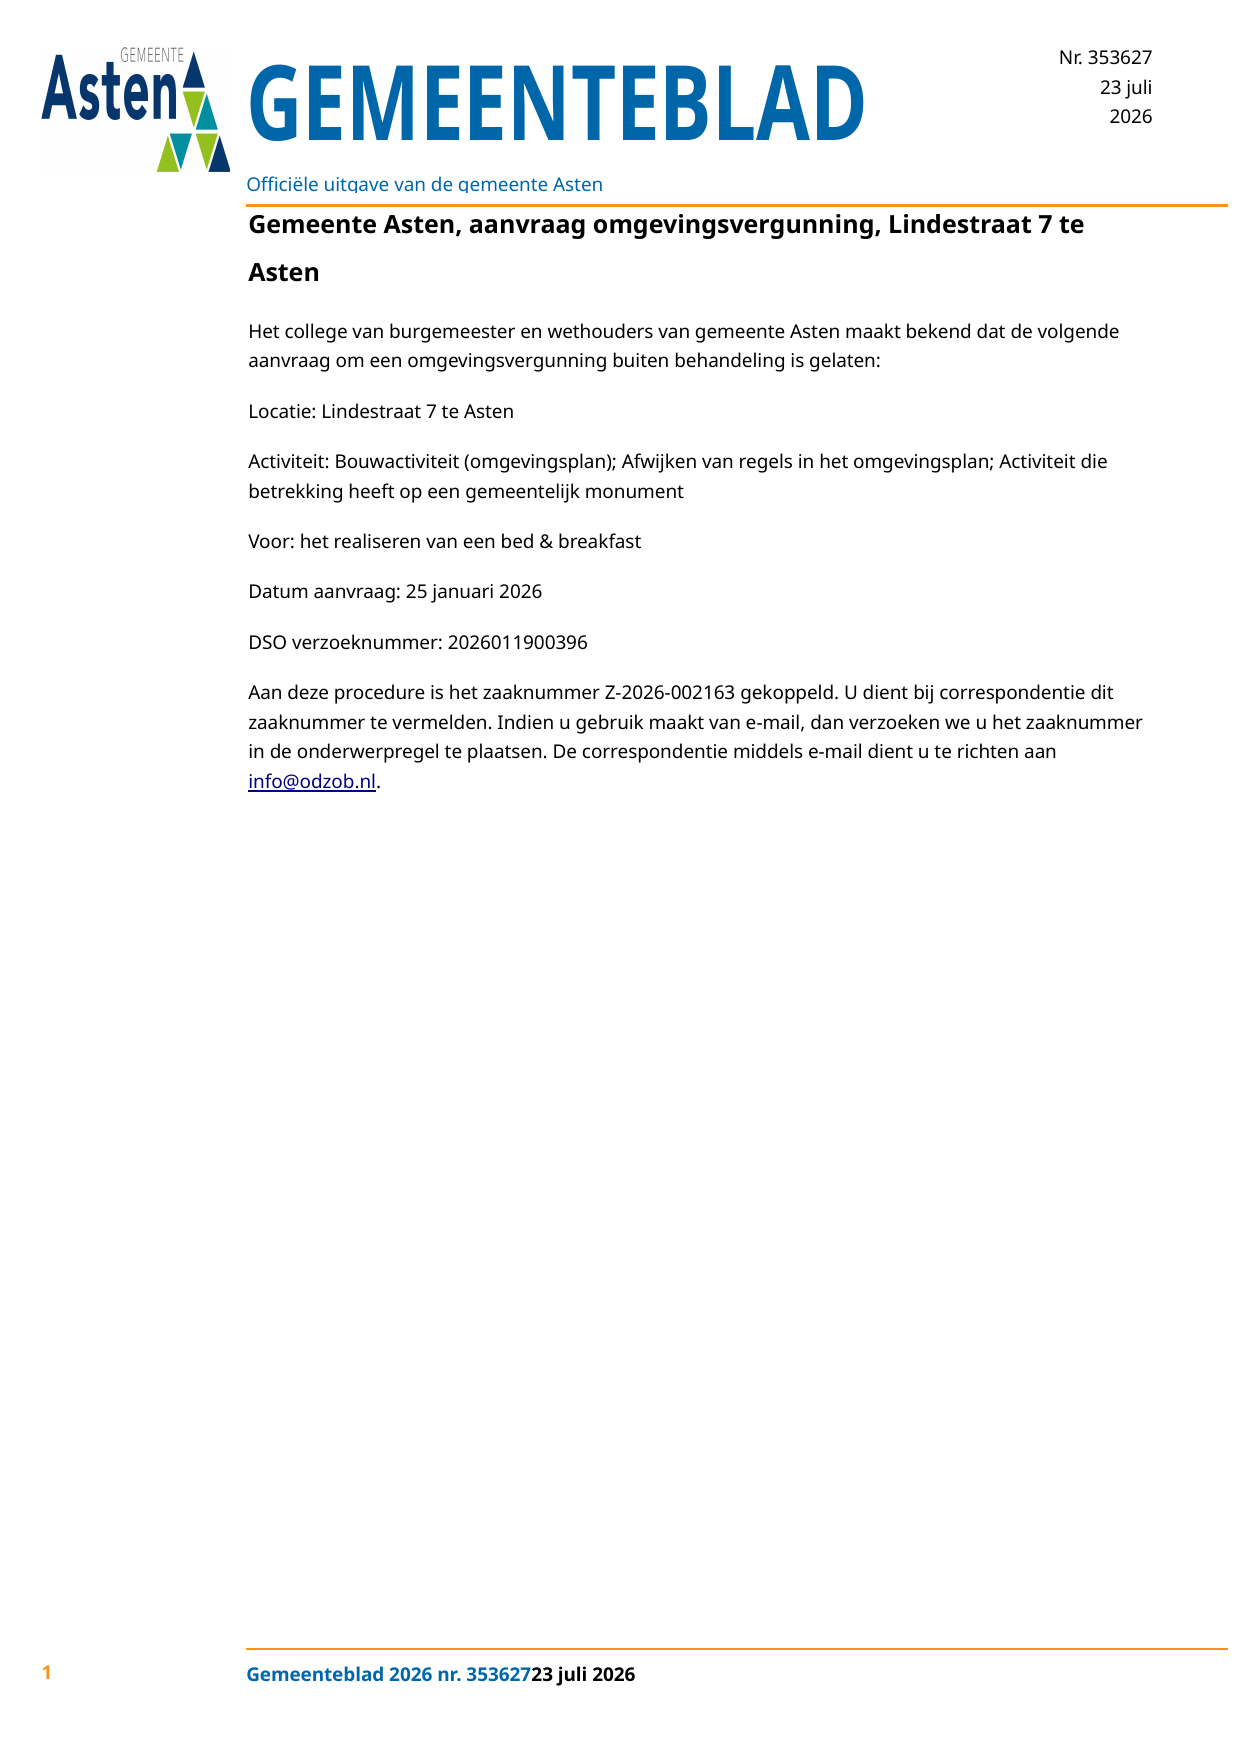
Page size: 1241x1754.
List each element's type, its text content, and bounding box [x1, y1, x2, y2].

text Het college van burgemeester en wethouders van gemeente Asten maakt bekend dat de volgende aanvraag om een omgevingsvergunning buiten behandeling is gelaten: [248, 318, 1152, 373]
text Datum aanvraag: 25 januari 2026 [248, 579, 1152, 604]
text Voor: het realiseren van een bed & breakfast [248, 528, 1152, 554]
text DSO verzoeknummer: 2026011900396 [248, 629, 1152, 655]
text Aan deze procedure is het zaaknummer Z-2026-002163 gekoppeld. U dient bij correspondentie dit zaaknummer te vermelden. Indien u gebruik maakt van e-mail, dan verzoeken we u het zaaknummer in de onderwerpregel te plaatsen. De correspondentie middels e-mail dient u te richten aan info@odzob.nl. [248, 679, 1152, 794]
text Locatie: Lindestraat 7 te Asten [248, 398, 1152, 424]
text Gemeente Asten, aanvraag omgevingsvergunning, Lindestraat 7 te Asten [248, 207, 1152, 288]
picture [41, 47, 231, 172]
text Activiteit: Bouwactiviteit (omgevingsplan); Afwijken van regels in het omgevingsplan; Activiteit die betrekking heeft op een gemeentelijk monument [248, 448, 1152, 504]
